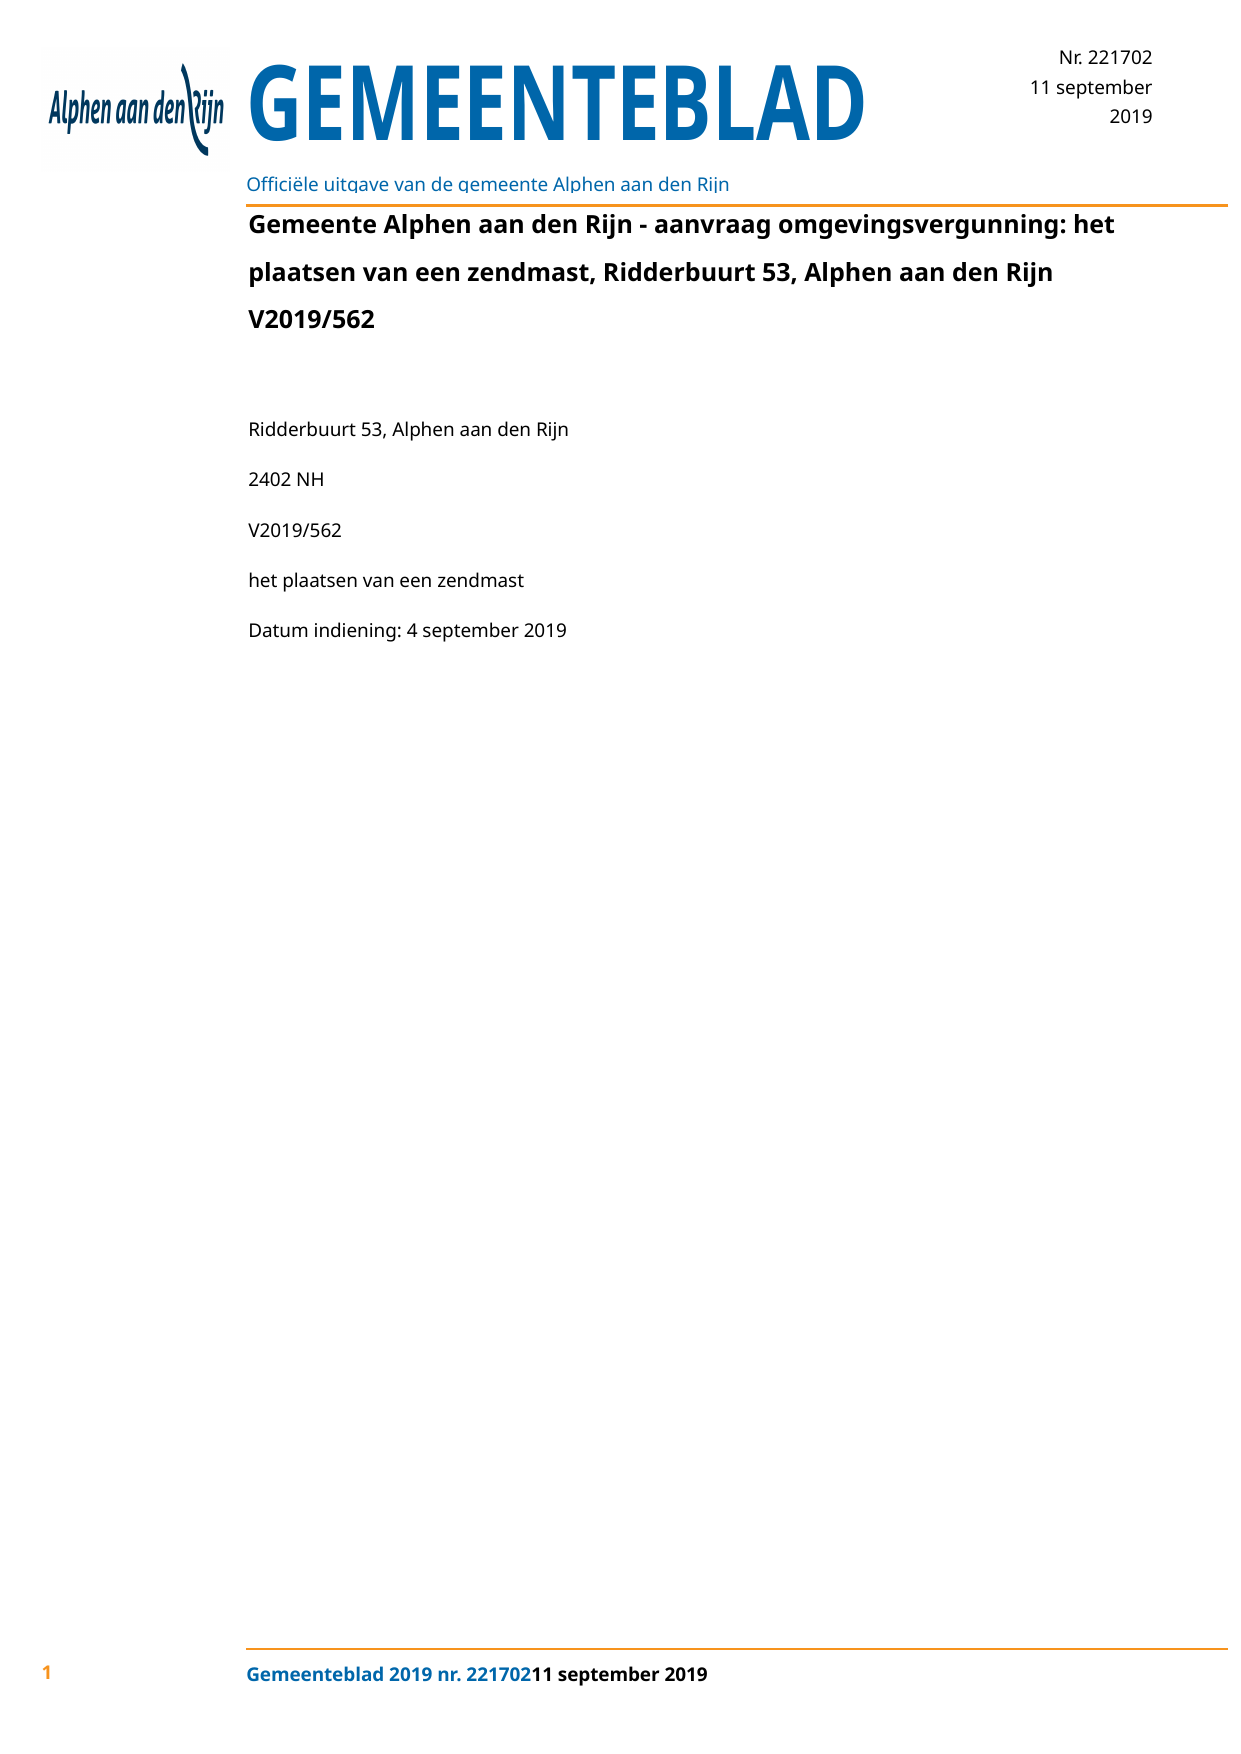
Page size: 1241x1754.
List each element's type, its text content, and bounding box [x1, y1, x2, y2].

picture [41, 47, 231, 172]
text Datum indiening: 4 september 2019 [248, 618, 1152, 643]
text Gemeente Alphen aan den Rijn - aanvraag omgevingsvergunning: het plaatsen van een zendmast, Ridderbuurt 53, Alphen aan den Rijn V2019/562 [248, 207, 1152, 336]
text het plaatsen van een zendmast [248, 567, 1152, 593]
text 2402 NH [248, 466, 1152, 492]
text Ridderbuurt 53, Alphen aan den Rijn [248, 416, 1152, 442]
text V2019/562 [248, 517, 1152, 542]
